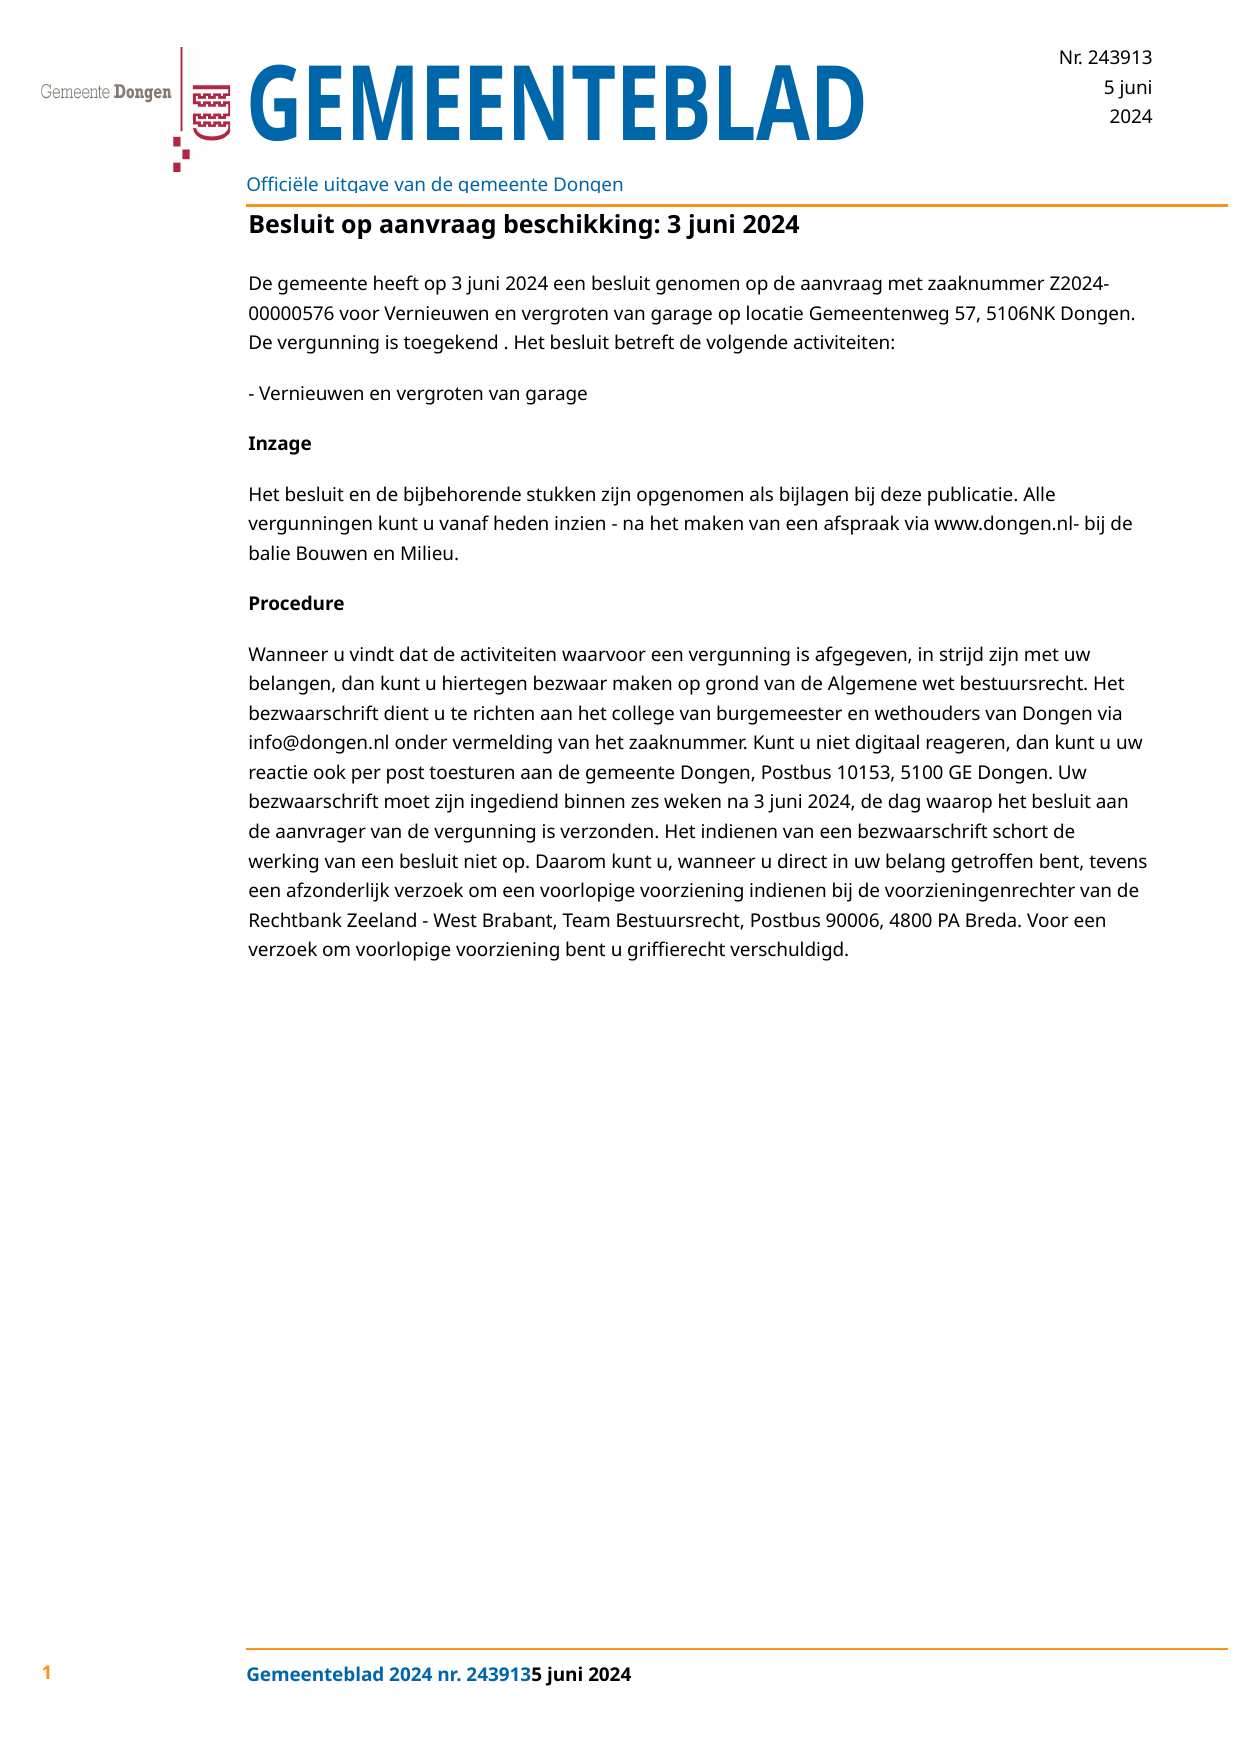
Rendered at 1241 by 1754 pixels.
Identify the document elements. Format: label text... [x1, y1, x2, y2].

text De gemeente heeft op 3 juni 2024 een besluit genomen op de aanvraag met zaaknummer Z2024-00000576 voor Vernieuwen en vergroten van garage op locatie Gemeentenweg 57, 5106NK Dongen. De vergunning is toegekend . Het besluit betreft de volgende activiteiten: [248, 270, 1152, 355]
text Besluit op aanvraag beschikking: 3 juni 2024 [248, 207, 1152, 241]
text Procedure [248, 590, 1152, 616]
text - Vernieuwen en vergroten van garage [248, 380, 1152, 406]
text Wanneer u vindt dat de activiteiten waarvoor een vergunning is afgegeven, in strijd zijn met uw belangen, dan kunt u hiertegen bezwaar maken op grond van de Algemene wet bestuursrecht. Het bezwaarschrift dient u te richten aan het college van burgemeester en wethouders van Dongen via info@dongen.nl onder vermelding van het zaaknummer. Kunt u niet digitaal reageren, dan kunt u uw reactie ook per post toesturen aan de gemeente Dongen, Postbus 10153, 5100 GE Dongen. Uw bezwaarschrift moet zijn ingediend binnen zes weken na 3 juni 2024, de dag waarop het besluit aan de aanvrager van de vergunning is verzonden. Het indienen van een bezwaarschrift schort de werking van een besluit niet op. Daarom kunt u, wanneer u direct in uw belang getroffen bent, tevens een afzonderlijk verzoek om een voorlopige voorziening indienen bij de voorzieningenrechter van de Rechtbank Zeeland - West Brabant, Team Bestuursrecht, Postbus 90006, 4800 PA Breda. Voor een verzoek om voorlopige voorziening bent u griffierecht verschuldigd. [248, 641, 1152, 962]
text Het besluit en de bijbehorende stukken zijn opgenomen als bijlagen bij deze publicatie. Alle vergunningen kunt u vanaf heden inzien - na het maken van een afspraak via www.dongen.nl- bij de balie Bouwen en Milieu. [248, 481, 1152, 566]
picture [41, 47, 231, 172]
text Inzage [248, 430, 1152, 456]
